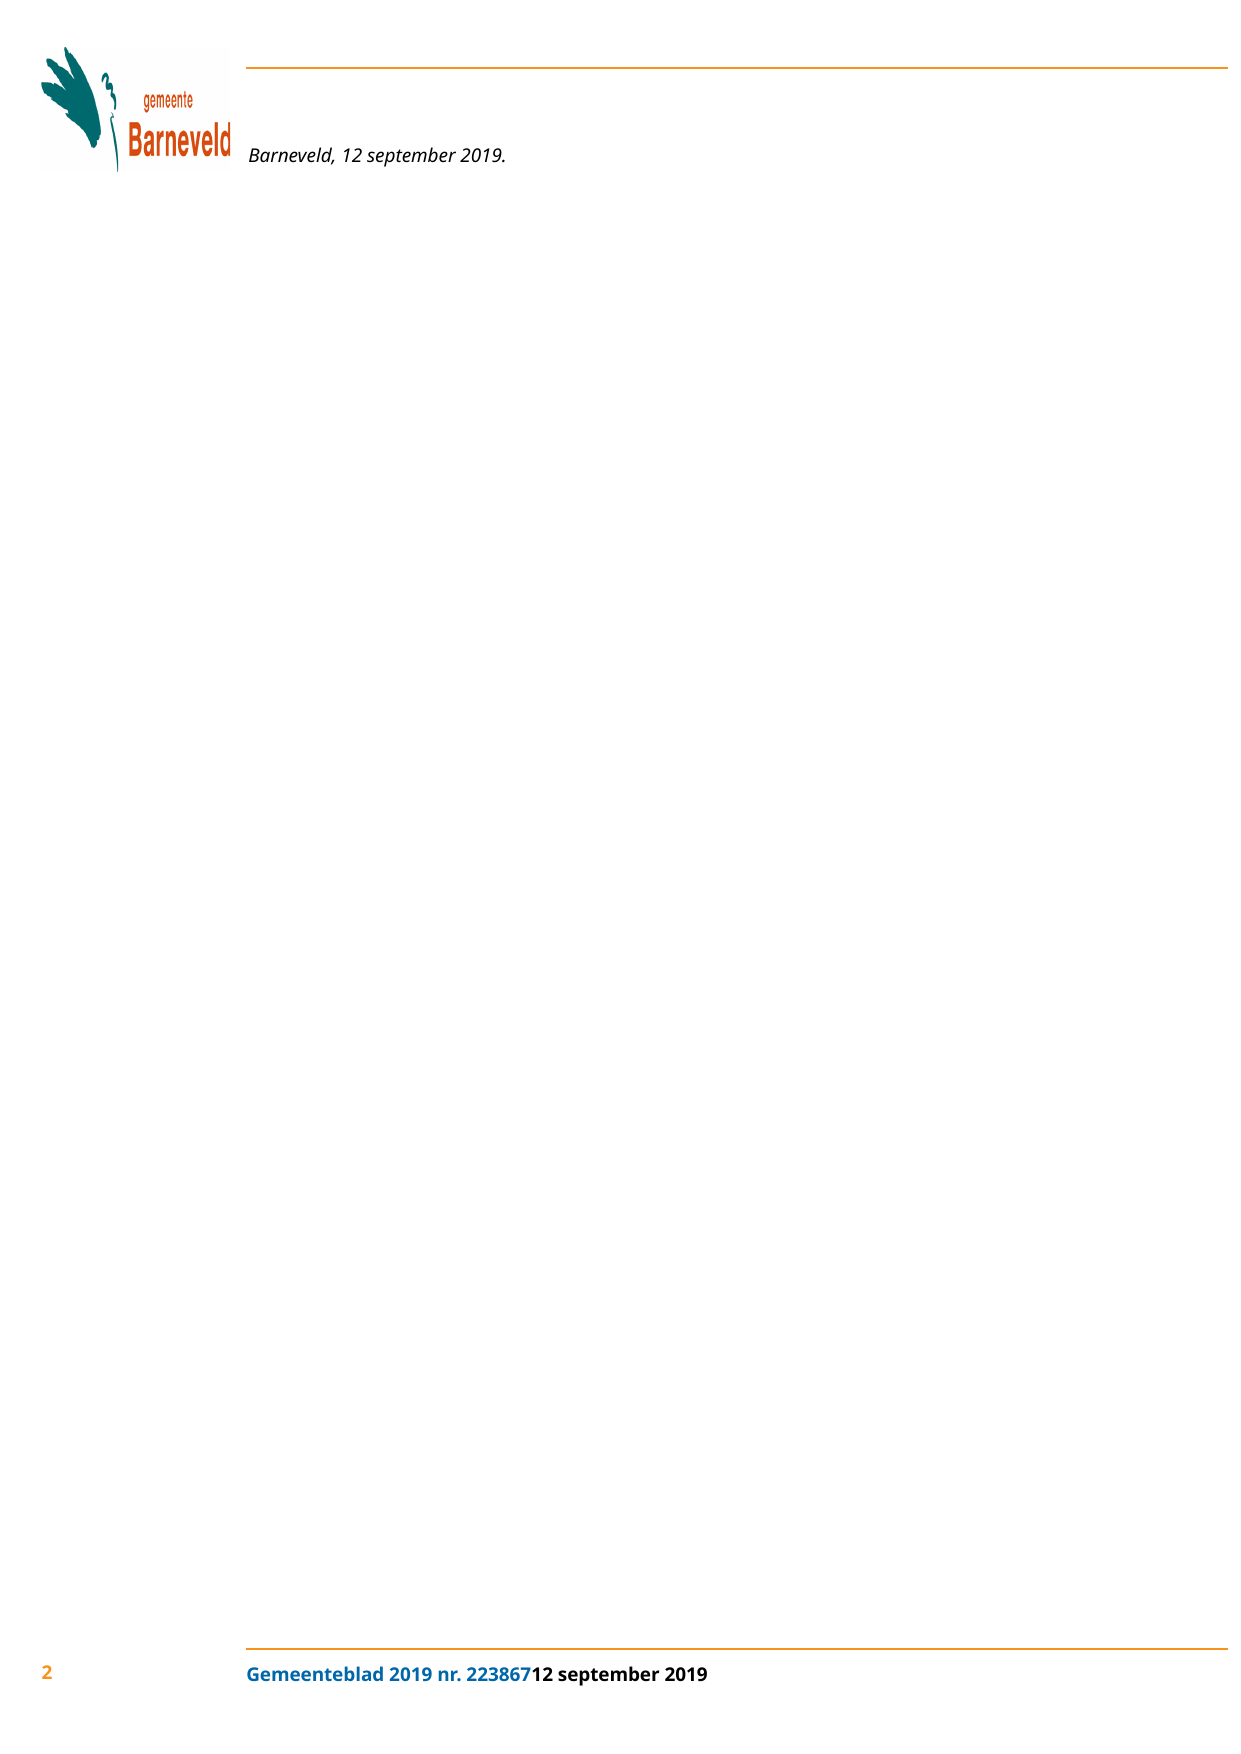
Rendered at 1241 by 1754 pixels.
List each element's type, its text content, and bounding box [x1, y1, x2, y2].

text Barneveld, 12 september 2019. [248, 143, 1152, 168]
picture [41, 47, 231, 172]
